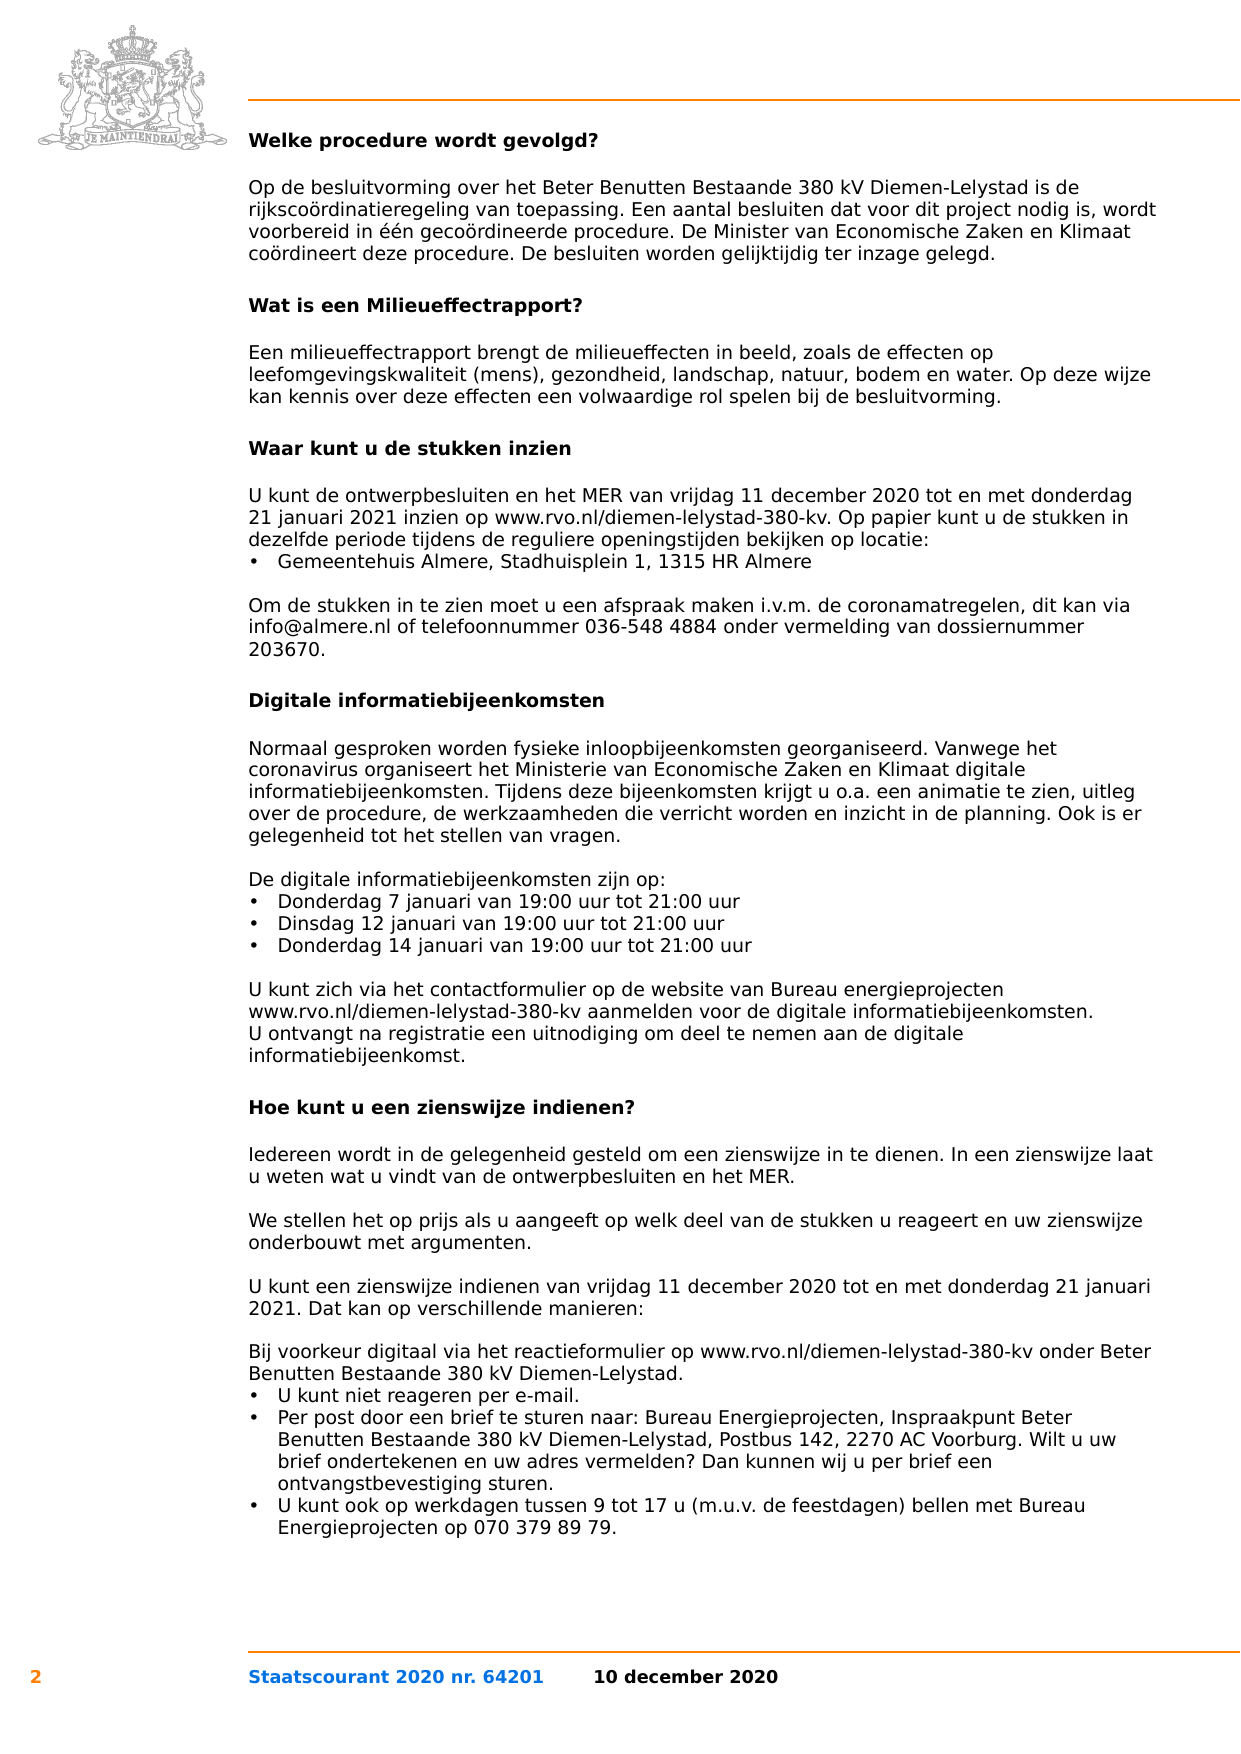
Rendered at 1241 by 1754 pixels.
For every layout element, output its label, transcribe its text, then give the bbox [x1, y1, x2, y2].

text Bij voorkeur digitaal via het reactieformulier op www.rvo.nl/diemen-lelystad-380-kv onder Beter Benutten Bestaande 380 kV Diemen-Lelystad. [248, 1341, 1163, 1385]
text U kunt zich via het contactformulier op de website van Bureau energieprojecten www.rvo.nl/diemen-lelystad-380-kv aanmelden voor de digitale informatiebijeenkomsten. [248, 979, 1163, 1023]
subtitle Waar kunt u de stukken inzien [248, 438, 1163, 460]
text • Per post door een brief te sturen naar: Bureau Energieprojecten, Inspraakpunt Beter Benutten Bestaande 380 kV Diemen-Lelystad, Postbus 142, 2270 AC Voorburg. Wilt u uw brief ondertekenen en uw adres vermelden? Dan kunnen wij u per brief een ontvangstbevestiging sturen. [248, 1407, 1163, 1495]
subtitle Hoe kunt u een zienswijze indienen? [248, 1097, 1163, 1119]
picture [38, 25, 227, 150]
subtitle Welke procedure wordt gevolgd? [248, 130, 1163, 152]
text • Gemeentehuis Almere, Stadhuisplein 1, 1315 HR Almere [248, 551, 1163, 573]
text • U kunt ook op werkdagen tussen 9 tot 17 u (m.u.v. de feestdagen) bellen met Bureau Energieprojecten op 070 379 89 79. [248, 1495, 1163, 1539]
text Een milieueffectrapport brengt de milieueffecten in beeld, zoals de effecten op leefomgevingskwaliteit (mens), gezondheid, landschap, natuur, bodem en water. Op deze wijze kan kennis over deze effecten een volwaardige rol spelen bij de besluitvorming. [248, 342, 1163, 408]
text De digitale informatiebijeenkomsten zijn op: [248, 869, 1163, 891]
text Op de besluitvorming over het Beter Benutten Bestaande 380 kV Diemen-Lelystad is de rijkscoördinatieregeling van toepassing. Een aantal besluiten dat voor dit project nodig is, wordt voorbereid in één gecoördineerde procedure. De Minister van Economische Zaken en Klimaat coördineert deze procedure. De besluiten worden gelijktijdig ter inzage gelegd. [248, 177, 1163, 265]
text U kunt de ontwerpbesluiten en het MER van vrijdag 11 december 2020 tot en met donderdag 21 januari 2021 inzien op www.rvo.nl/diemen-lelystad-380-kv. Op papier kunt u de stukken in dezelfde periode tijdens de reguliere openingstijden bekijken op locatie: [248, 485, 1163, 551]
text U ontvangt na registratie een uitnodiging om deel te nemen aan de digitale informatiebijeenkomst. [248, 1023, 1163, 1067]
subtitle Digitale informatiebijeenkomsten [248, 690, 1163, 712]
text • U kunt niet reageren per e-mail. [248, 1385, 1163, 1407]
text • Dinsdag 12 januari van 19:00 uur tot 21:00 uur [248, 913, 1163, 935]
subtitle Wat is een Milieueffectrapport? [248, 295, 1163, 317]
text Normaal gesproken worden fysieke inloopbijeenkomsten georganiseerd. Vanwege het coronavirus organiseert het Ministerie van Economische Zaken en Klimaat digitale informatiebijeenkomsten. Tijdens deze bijeenkomsten krijgt u o.a. een animatie te zien, uitleg over de procedure, de werkzaamheden die verricht worden en inzicht in de planning. Ook is er gelegenheid tot het stellen van vragen. [248, 737, 1163, 847]
text Iedereen wordt in de gelegenheid gesteld om een zienswijze in te dienen. In een zienswijze laat u weten wat u vindt van de ontwerpbesluiten en het MER. [248, 1144, 1163, 1188]
text • Donderdag 7 januari van 19:00 uur tot 21:00 uur [248, 891, 1163, 913]
text U kunt een zienswijze indienen van vrijdag 11 december 2020 tot en met donderdag 21 januari 2021. Dat kan op verschillende manieren: [248, 1276, 1163, 1319]
text • Donderdag 14 januari van 19:00 uur tot 21:00 uur [248, 935, 1163, 957]
text Om de stukken in te zien moet u een afspraak maken i.v.m. de coronamatregelen, dit kan via info@almere.nl of telefoonnummer 036-548 4884 onder vermelding van dossiernummer 203670. [248, 594, 1163, 660]
text We stellen het op prijs als u aangeeft op welk deel van de stukken u reageert en uw zienswijze onderbouwt met argumenten. [248, 1210, 1163, 1254]
